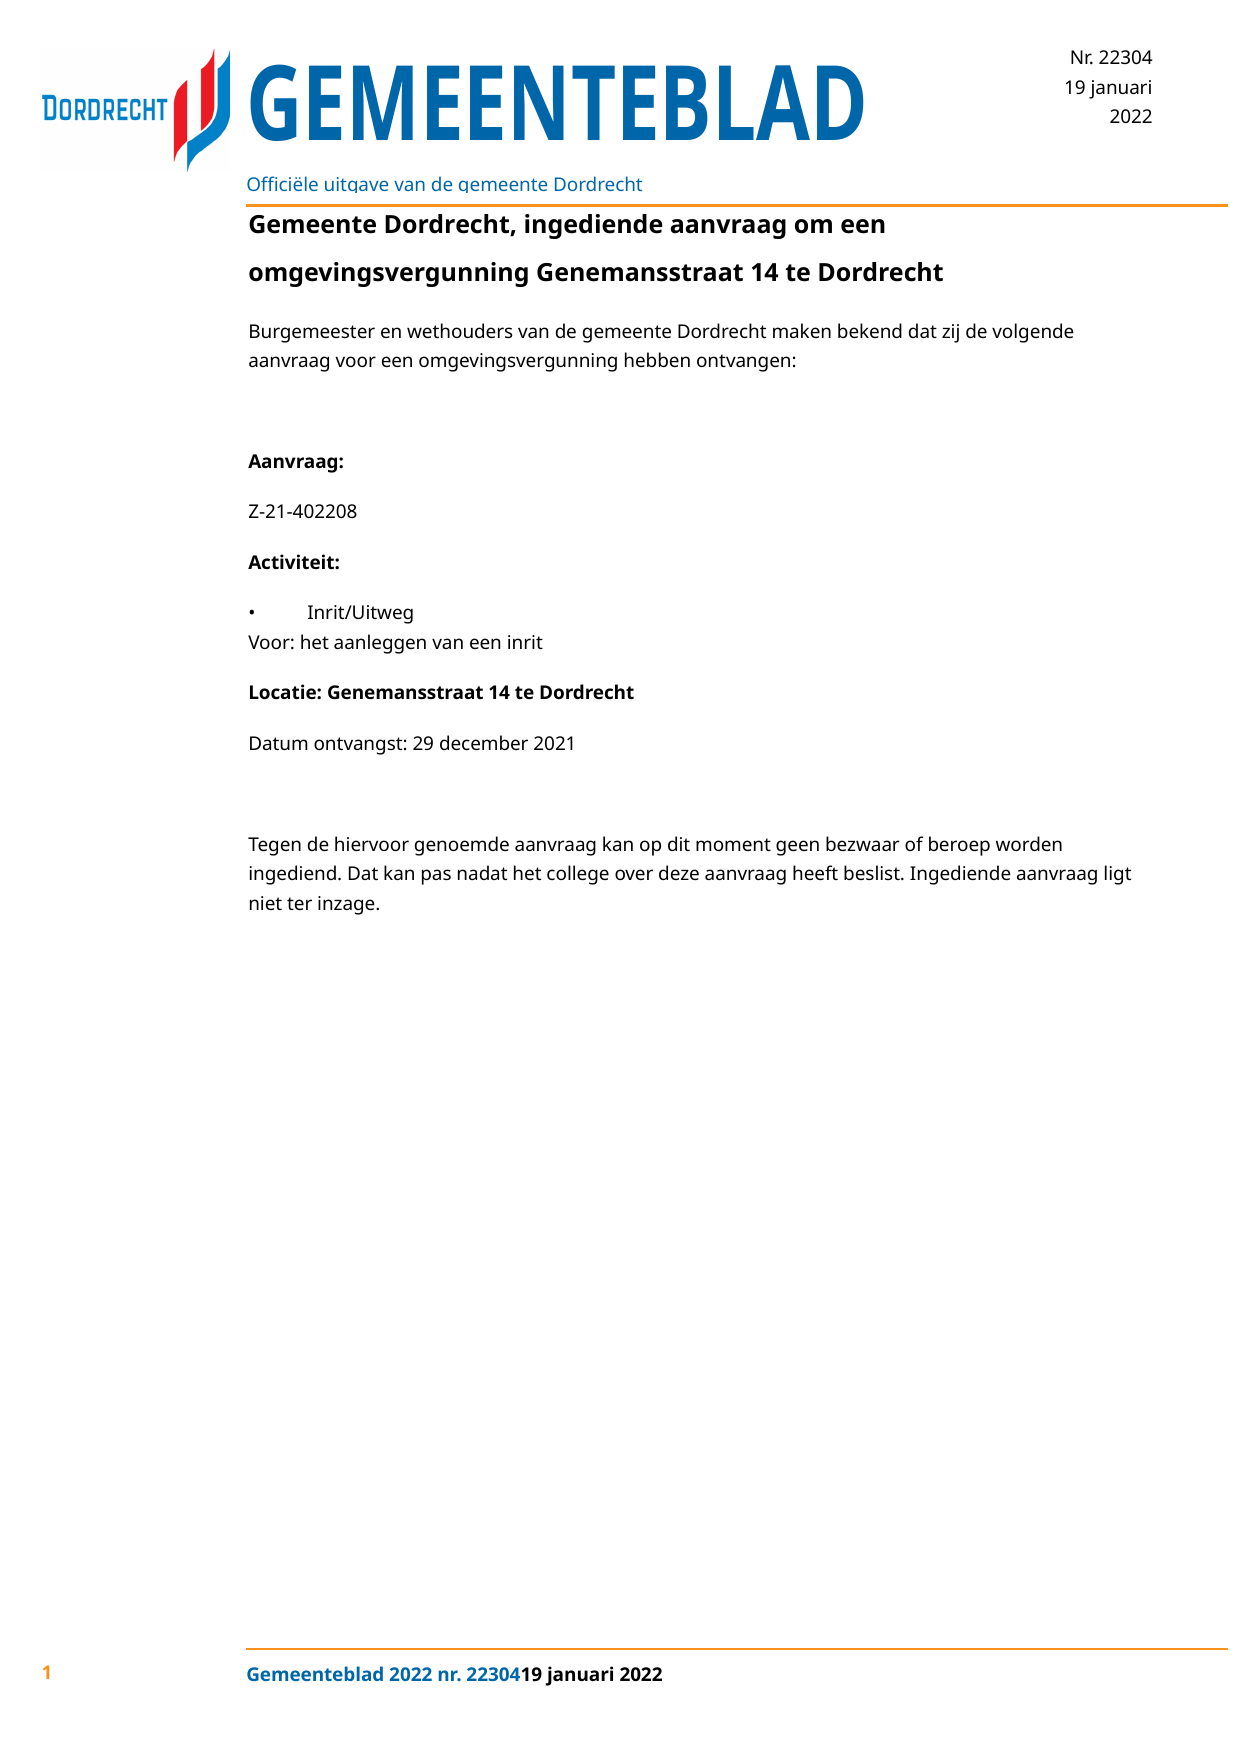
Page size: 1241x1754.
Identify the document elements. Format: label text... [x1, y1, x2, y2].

list Inrit/Uitweg [248, 599, 1152, 625]
text Datum ontvangst: 29 december 2021 [248, 730, 1152, 756]
text Tegen de hiervoor genoemde aanvraag kan op dit moment geen bezwaar of beroep worden ingediend. Dat kan pas nadat het college over deze aanvraag heeft beslist. Ingediende aanvraag ligt niet ter inzage. [248, 831, 1152, 916]
text Aanvraag: [248, 448, 1152, 474]
text Burgemeester en wethouders van de gemeente Dordrecht maken bekend dat zij de volgende aanvraag voor een omgevingsvergunning hebben ontvangen: [248, 318, 1152, 373]
text Gemeente Dordrecht, ingediende aanvraag om een omgevingsvergunning Genemansstraat 14 te Dordrecht [248, 207, 1152, 288]
text Activiteit: [248, 549, 1152, 575]
text Voor: het aanleggen van een inrit [248, 629, 1152, 655]
text Z-21-402208 [248, 499, 1152, 524]
picture [41, 47, 231, 172]
text Locatie: Genemansstraat 14 te Dordrecht [248, 679, 1152, 705]
